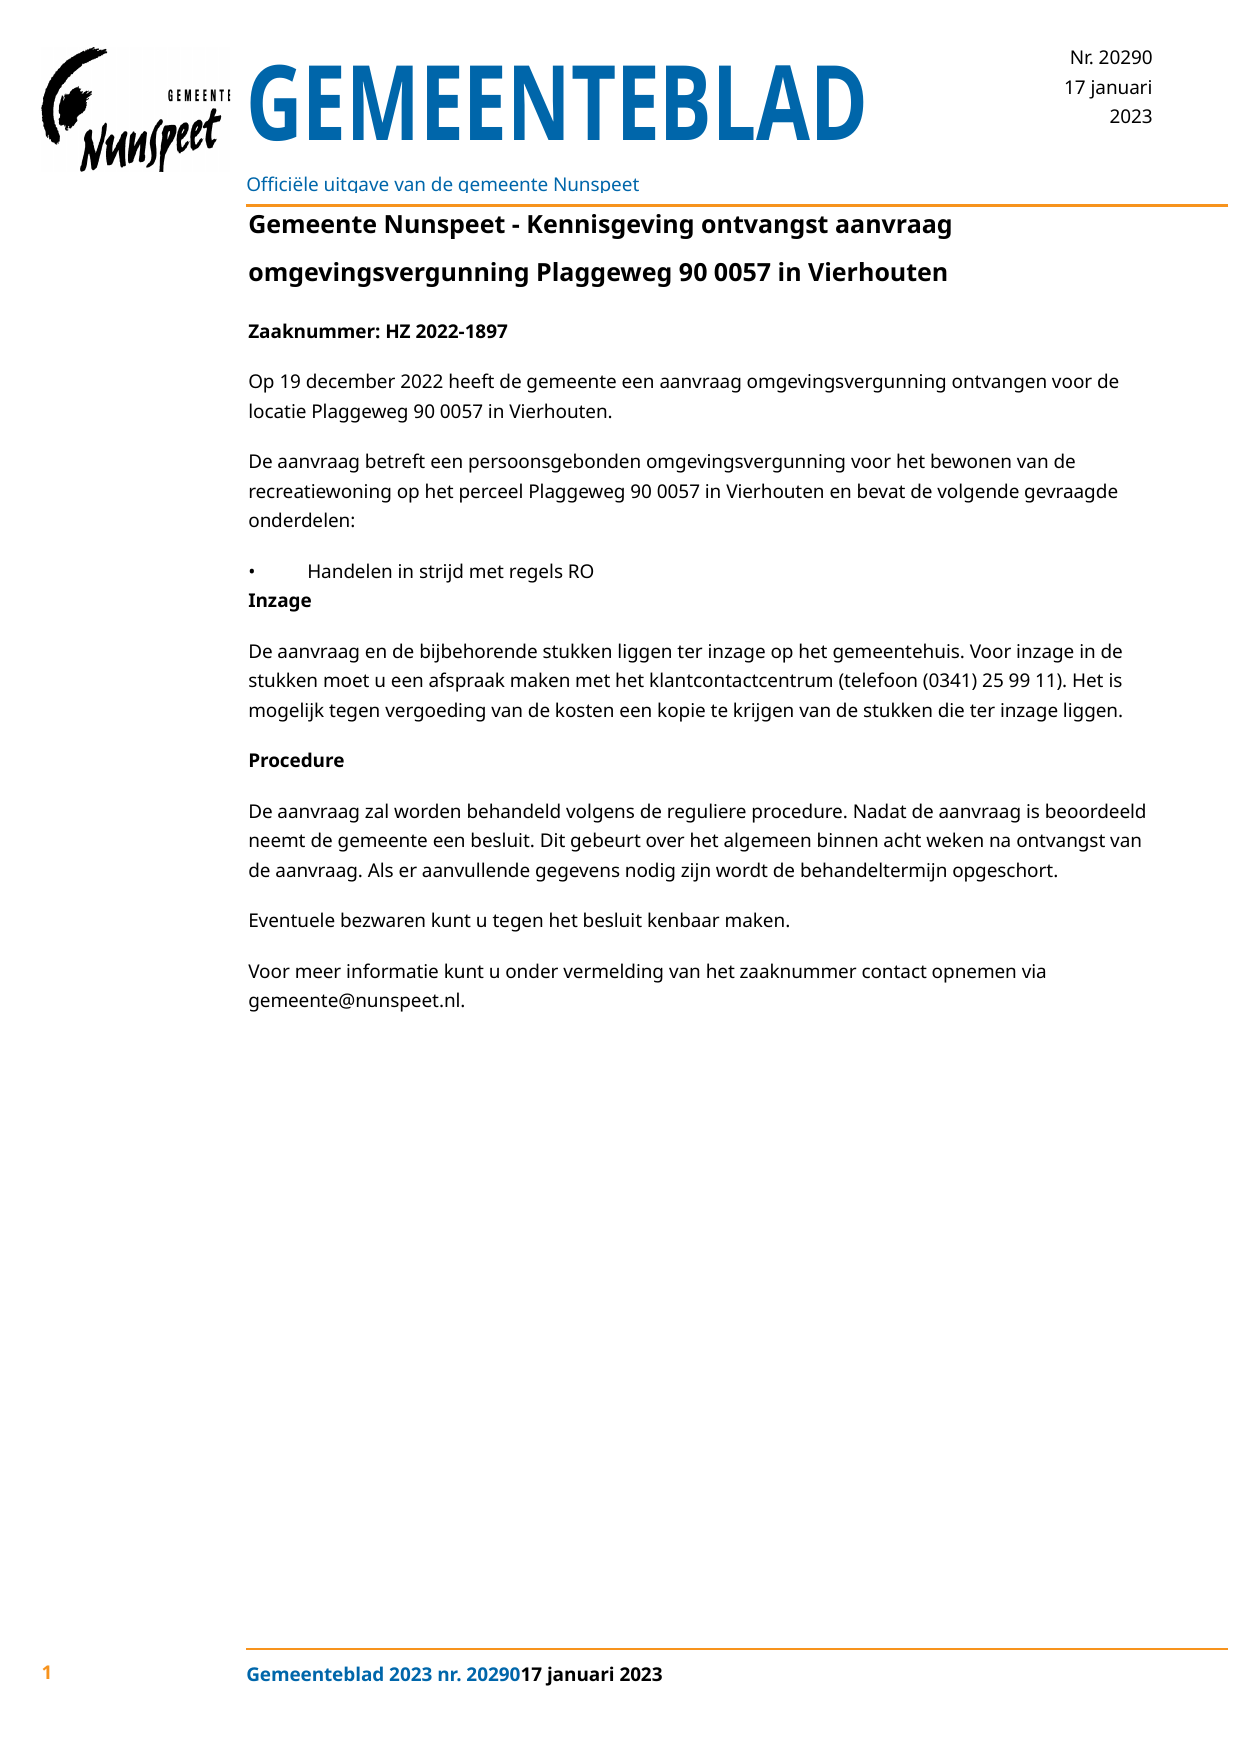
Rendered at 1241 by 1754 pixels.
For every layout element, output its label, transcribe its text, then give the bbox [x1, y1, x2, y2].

text Procedure [248, 747, 1152, 773]
text De aanvraag zal worden behandeld volgens de reguliere procedure. Nadat de aanvraag is beoordeeld neemt de gemeente een besluit. Dit gebeurt over het algemeen binnen acht weken na ontvangst van de aanvraag. Als er aanvullende gegevens nodig zijn wordt de behandeltermijn opgeschort. [248, 798, 1152, 883]
text Inzage [248, 587, 1152, 613]
list Handelen in strijd met regels RO [248, 558, 1152, 584]
text Zaaknummer: HZ 2022-1897 [248, 318, 1152, 344]
text Voor meer informatie kunt u onder vermelding van het zaaknummer contact opnemen via gemeente@nunspeet.nl. [248, 958, 1152, 1013]
text Op 19 december 2022 heeft de gemeente een aanvraag omgevingsvergunning ontvangen voor de locatie Plaggeweg 90 0057 in Vierhouten. [248, 368, 1152, 424]
text Gemeente Nunspeet - Kennisgeving ontvangst aanvraag omgevingsvergunning Plaggeweg 90 0057 in Vierhouten [248, 207, 1152, 288]
text De aanvraag en de bijbehorende stukken liggen ter inzage op het gemeentehuis. Voor inzage in de stukken moet u een afspraak maken met het klantcontactcentrum (telefoon (0341) 25 99 11). Het is mogelijk tegen vergoeding van de kosten een kopie te krijgen van de stukken die ter inzage liggen. [248, 638, 1152, 723]
text De aanvraag betreft een persoonsgebonden omgevingsvergunning voor het bewonen van de recreatiewoning op het perceel Plaggeweg 90 0057 in Vierhouten en bevat de volgende gevraagde onderdelen: [248, 448, 1152, 533]
text Eventuele bezwaren kunt u tegen het besluit kenbaar maken. [248, 907, 1152, 933]
picture [41, 47, 231, 172]
